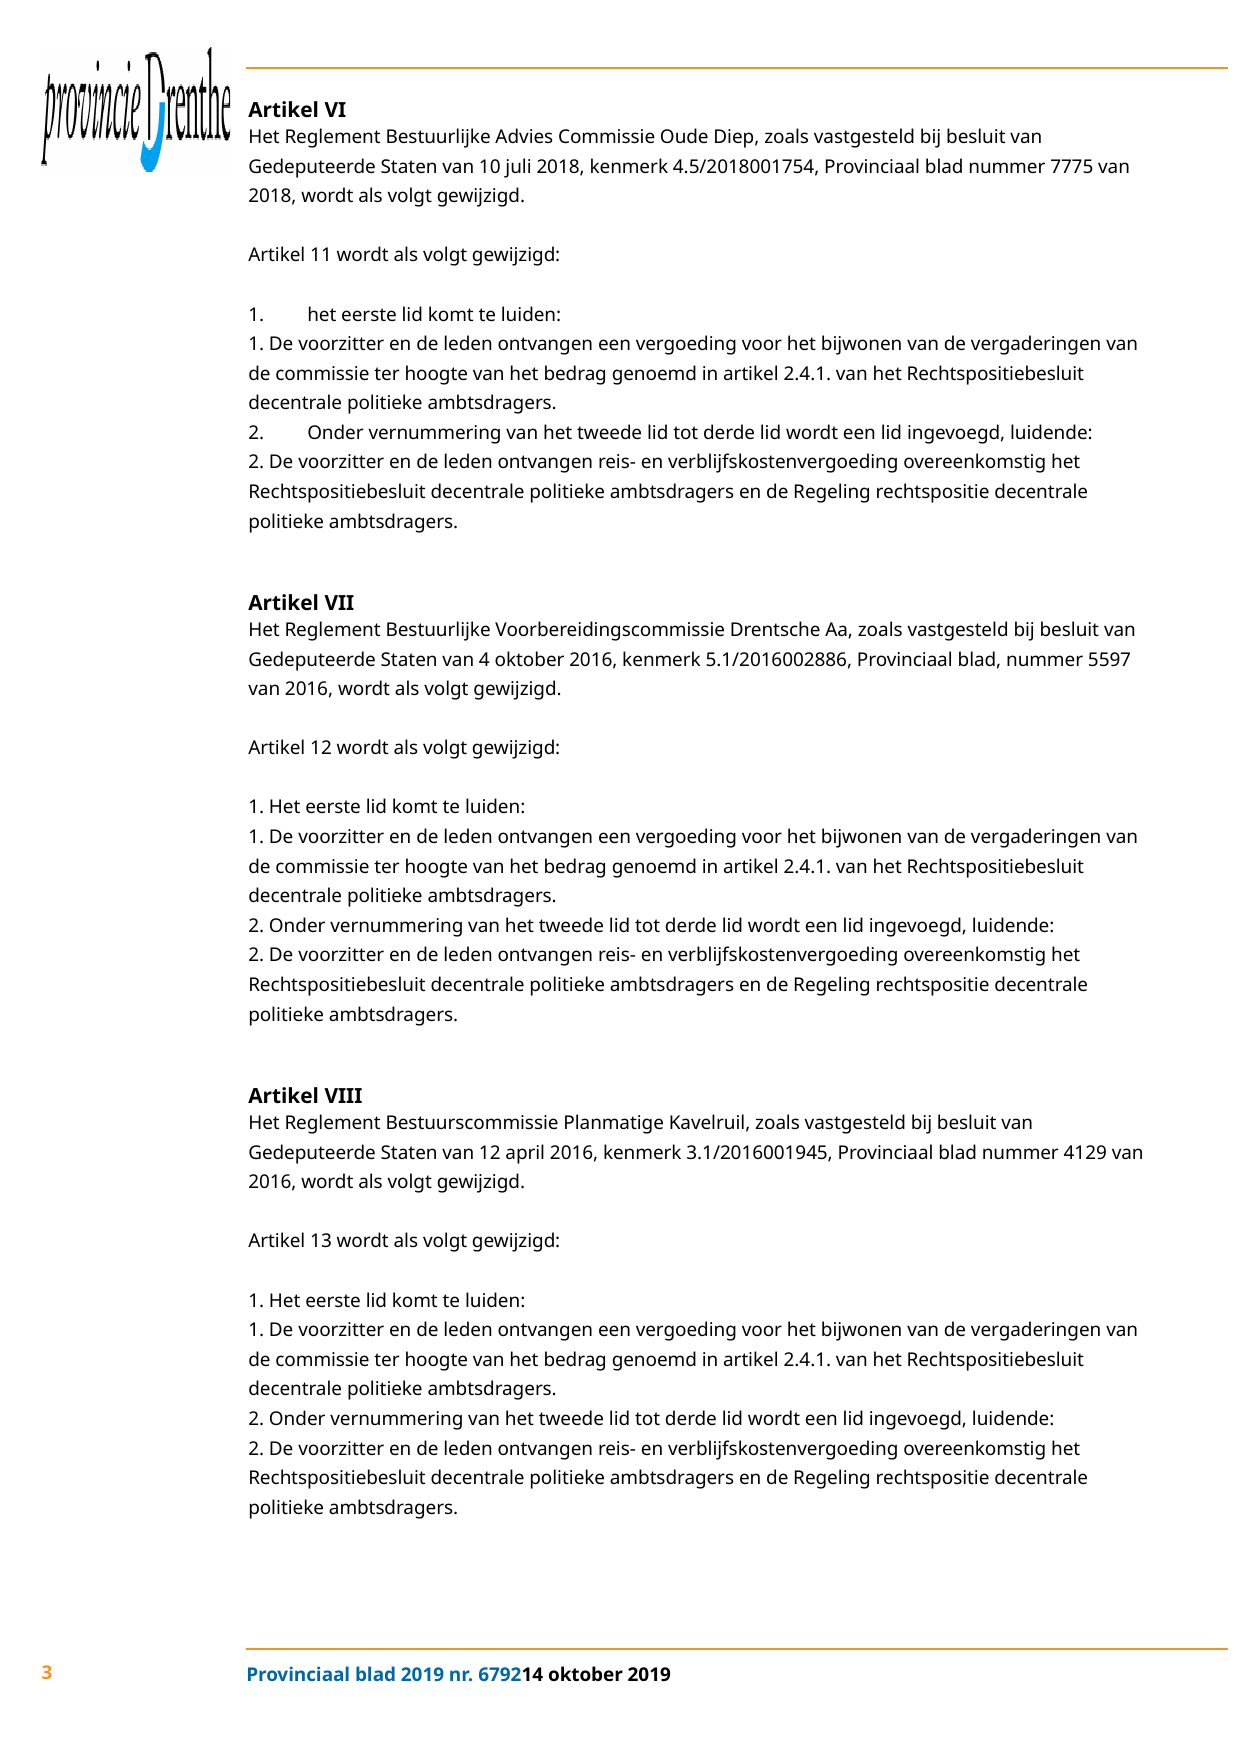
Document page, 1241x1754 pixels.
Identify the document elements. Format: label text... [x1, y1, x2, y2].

text Artikel 11 wordt als volgt gewijzigd: [248, 242, 1152, 267]
text 2. De voorzitter en de leden ontvangen reis- en verblijfskostenvergoeding overeenkomstig het Rechtspositiebesluit decentrale politieke ambtsdragers en de Regeling rechtspositie decentrale politieke ambtsdragers. [248, 1435, 1152, 1519]
text Artikel VII [248, 588, 1152, 616]
text 1. De voorzitter en de leden ontvangen een vergoeding voor het bijwonen van de vergaderingen van de commissie ter hoogte van het bedrag genoemd in artikel 2.4.1. van het Rechtspositiebesluit decentrale politieke ambtsdragers. [248, 330, 1152, 415]
text 2. Onder vernummering van het tweede lid tot derde lid wordt een lid ingevoegd, luidende: [248, 1405, 1152, 1431]
text 1. Het eerste lid komt te luiden: [248, 1287, 1152, 1312]
text Het Reglement Bestuurlijke Voorbereidingscommissie Drentsche Aa, zoals vastgesteld bij besluit van Gedeputeerde Staten van 4 oktober 2016, kenmerk 5.1/2016002886, Provinciaal blad, nummer 5597 van 2016, wordt als volgt gewijzigd. [248, 616, 1152, 701]
picture [41, 47, 231, 172]
text 1. Het eerste lid komt te luiden: [248, 794, 1152, 819]
list Onder vernummering van het tweede lid tot derde lid wordt een lid ingevoegd, luidende: [248, 419, 1152, 445]
text Het Reglement Bestuurlijke Advies Commissie Oude Diep, zoals vastgesteld bij besluit van Gedeputeerde Staten van 10 juli 2018, kenmerk 4.5/2018001754, Provinciaal blad nummer 7775 van 2018, wordt als volgt gewijzigd. [248, 123, 1152, 208]
text Artikel 13 wordt als volgt gewijzigd: [248, 1228, 1152, 1253]
text 2. De voorzitter en de leden ontvangen reis- en verblijfskostenvergoeding overeenkomstig het Rechtspositiebesluit decentrale politieke ambtsdragers en de Regeling rechtspositie decentrale politieke ambtsdragers. [248, 449, 1152, 533]
list het eerste lid komt te luiden: [248, 301, 1152, 326]
text Het Reglement Bestuurscommissie Planmatige Kavelruil, zoals vastgesteld bij besluit van Gedeputeerde Staten van 12 april 2016, kenmerk 3.1/2016001945, Provinciaal blad nummer 4129 van 2016, wordt als volgt gewijzigd. [248, 1109, 1152, 1194]
text 1. De voorzitter en de leden ontvangen een vergoeding voor het bijwonen van de vergaderingen van de commissie ter hoogte van het bedrag genoemd in artikel 2.4.1. van het Rechtspositiebesluit decentrale politieke ambtsdragers. [248, 1316, 1152, 1401]
text Artikel VIII [248, 1081, 1152, 1109]
text Artikel 12 wordt als volgt gewijzigd: [248, 734, 1152, 760]
text Artikel VI [248, 95, 1152, 123]
text 2. De voorzitter en de leden ontvangen reis- en verblijfskostenvergoeding overeenkomstig het Rechtspositiebesluit decentrale politieke ambtsdragers en de Regeling rechtspositie decentrale politieke ambtsdragers. [248, 942, 1152, 1027]
text 1. De voorzitter en de leden ontvangen een vergoeding voor het bijwonen van de vergaderingen van de commissie ter hoogte van het bedrag genoemd in artikel 2.4.1. van het Rechtspositiebesluit decentrale politieke ambtsdragers. [248, 823, 1152, 908]
text 2. Onder vernummering van het tweede lid tot derde lid wordt een lid ingevoegd, luidende: [248, 912, 1152, 938]
